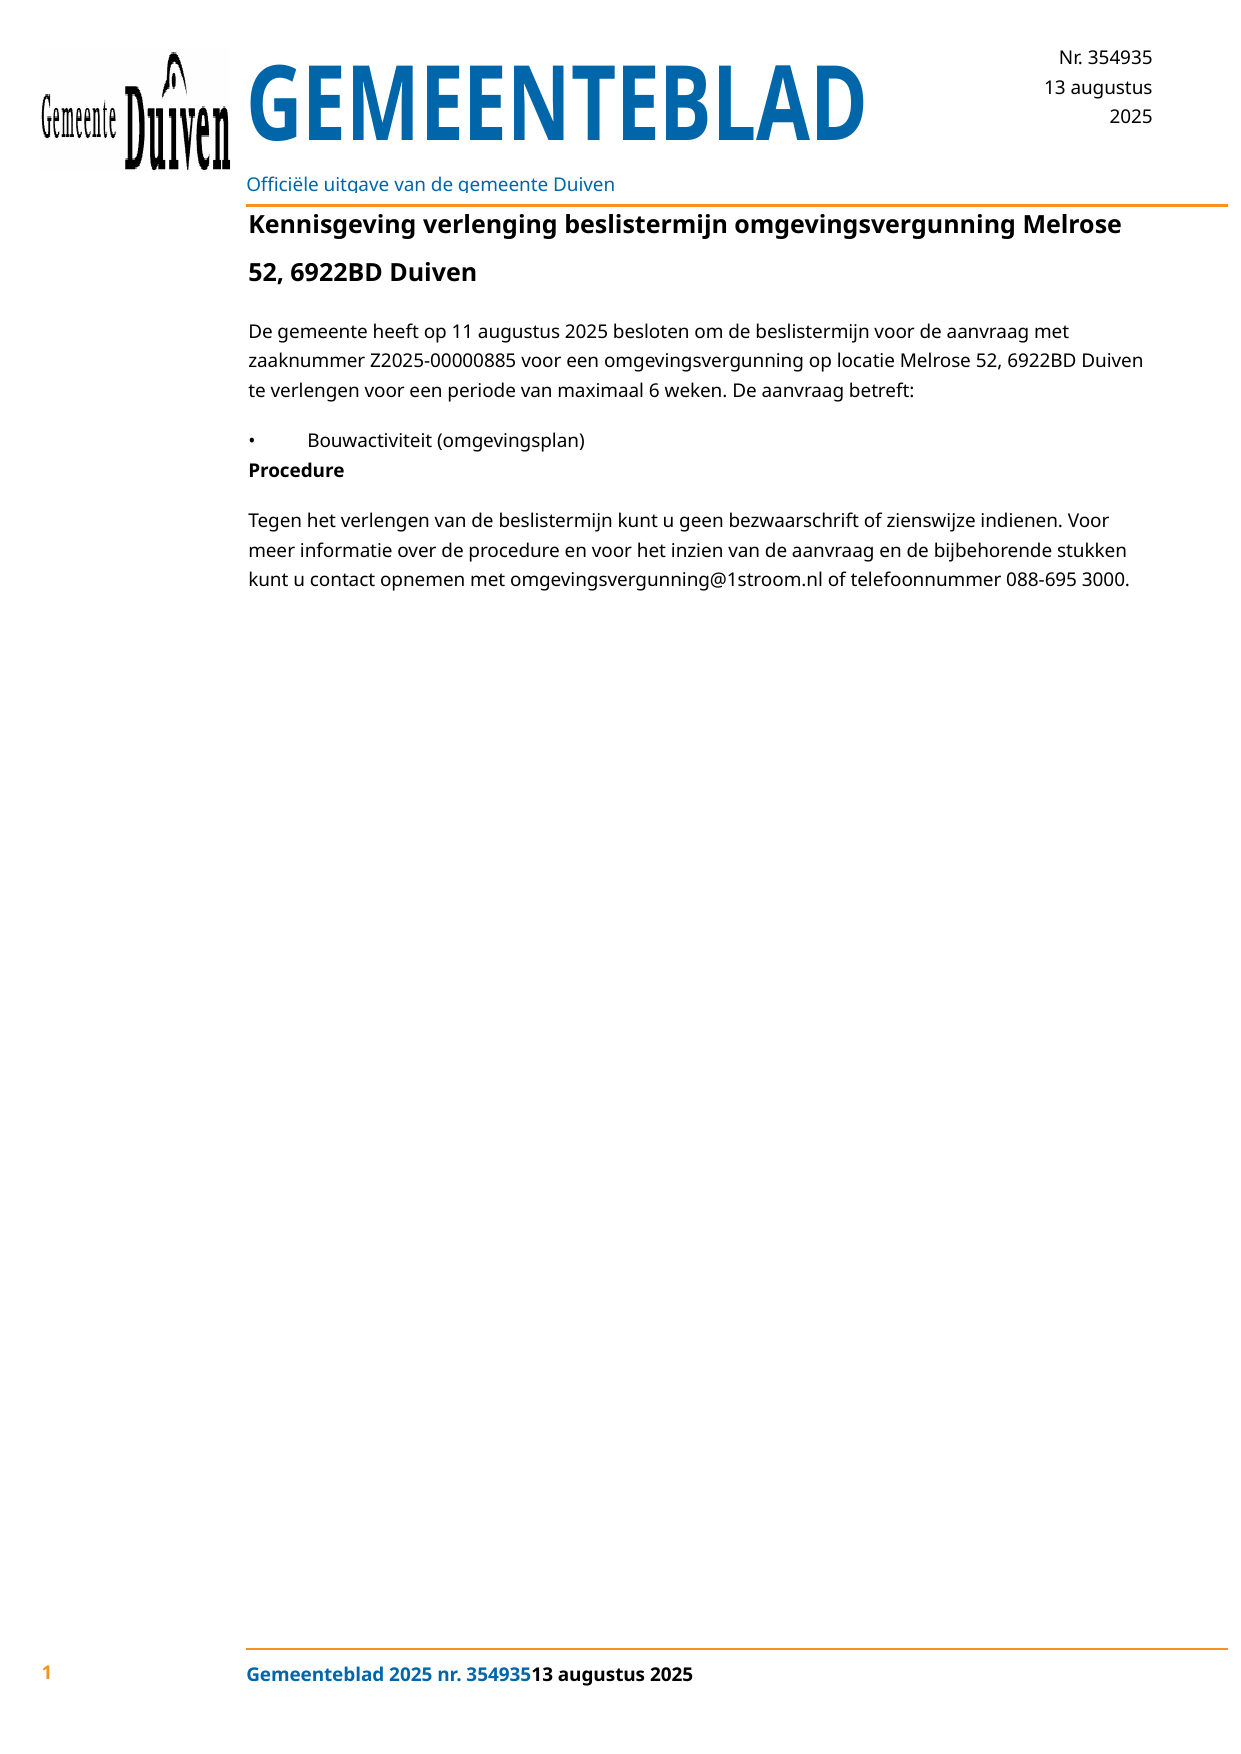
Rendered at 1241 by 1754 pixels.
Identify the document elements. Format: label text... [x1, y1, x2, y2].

text Tegen het verlengen van de beslistermijn kunt u geen bezwaarschrift of zienswijze indienen. Voor meer informatie over de procedure en voor het inzien van de aanvraag en de bijbehorende stukken kunt u contact opnemen met omgevingsvergunning@1stroom.nl of telefoonnummer 088-695 3000. [248, 507, 1152, 592]
text Procedure [248, 457, 1152, 483]
list Bouwactiviteit (omgevingsplan) [248, 427, 1152, 453]
text Kennisgeving verlenging beslistermijn omgevingsvergunning Melrose 52, 6922BD Duiven [248, 207, 1152, 288]
text De gemeente heeft op 11 augustus 2025 besloten om de beslistermijn voor de aanvraag met zaaknummer Z2025-00000885 voor een omgevingsvergunning op locatie Melrose 52, 6922BD Duiven te verlengen voor een periode van maximaal 6 weken. De aanvraag betreft: [248, 318, 1152, 403]
picture [41, 47, 231, 172]
